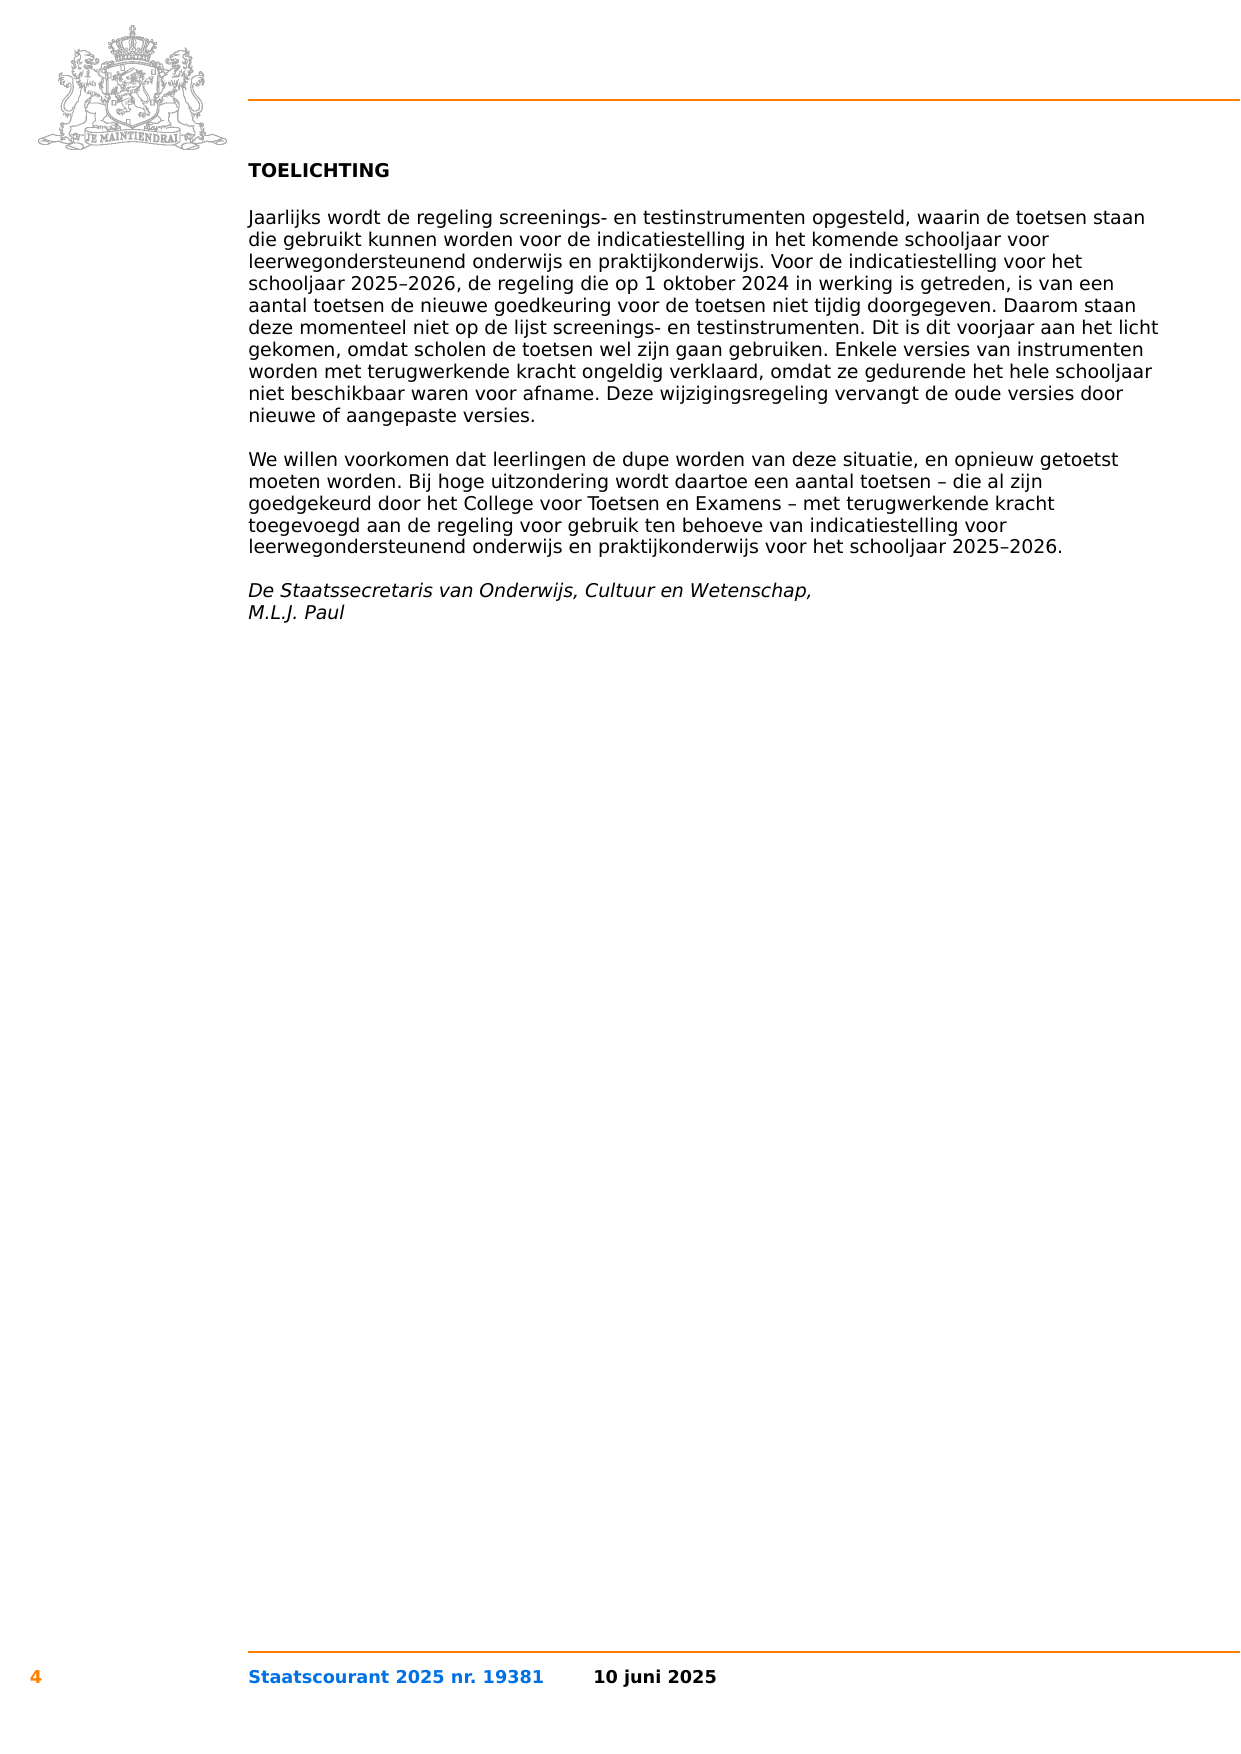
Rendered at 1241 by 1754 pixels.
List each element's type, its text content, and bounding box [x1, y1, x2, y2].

text Jaarlijks wordt de regeling screenings- en testinstrumenten opgesteld, waarin de toetsen staan die gebruikt kunnen worden voor de indicatiestelling in het komende schooljaar voor leerwegondersteunend onderwijs en praktijkonderwijs. Voor de indicatiestelling voor het schooljaar 2025–2026, de regeling die op 1 oktober 2024 in werking is getreden, is van een aantal toetsen de nieuwe goedkeuring voor de toetsen niet tijdig doorgegeven. Daarom staan deze momenteel niet op de lijst screenings- en testinstrumenten. Dit is dit voorjaar aan het licht gekomen, omdat scholen de toetsen wel zijn gaan gebruiken. Enkele versies van instrumenten worden met terugwerkende kracht ongeldig verklaard, omdat ze gedurende het hele schooljaar niet beschikbaar waren voor afname. Deze wijzigingsregeling vervangt de oude versies door nieuwe of aangepaste versies. [248, 207, 1163, 427]
text De Staatssecretaris van Onderwijs, Cultuur en Wetenschap, M.L.J. Paul [248, 580, 1163, 624]
text We willen voorkomen dat leerlingen de dupe worden van deze situatie, en opnieuw getoetst moeten worden. Bij hoge uitzondering wordt daartoe een aantal toetsen – die al zijn goedgekeurd door het College voor Toetsen en Examens – met terugwerkende kracht toegevoegd aan de regeling voor gebruik ten behoeve van indicatiestelling voor leerwegondersteunend onderwijs en praktijkonderwijs voor het schooljaar 2025–2026. [248, 448, 1163, 558]
picture [38, 25, 227, 150]
subtitle TOELICHTING [248, 160, 1163, 182]
